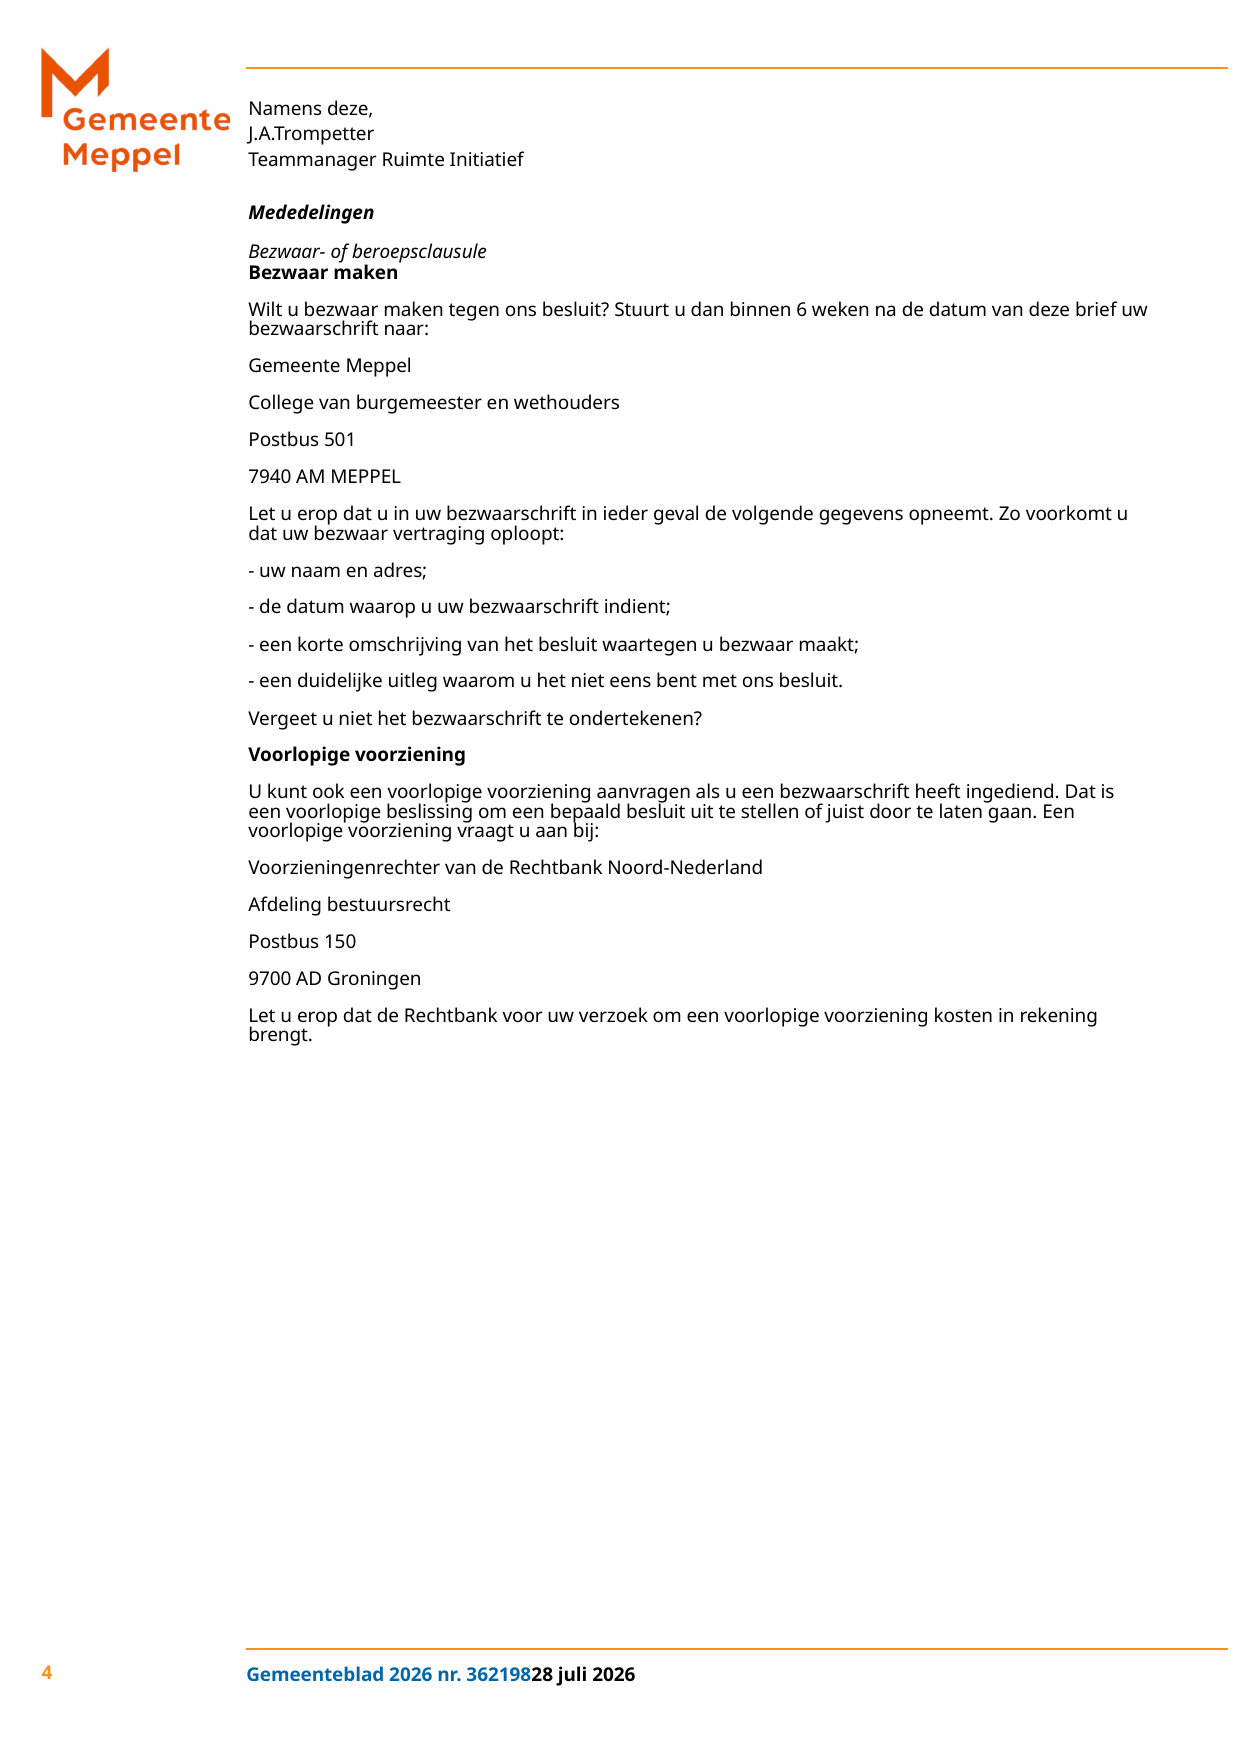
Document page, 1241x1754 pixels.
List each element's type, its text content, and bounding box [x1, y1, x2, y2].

text Vergeet u niet het bezwaarschrift te ondertekenen? [248, 709, 1152, 729]
text - een duidelijke uitleg waarom u het niet eens bent met ons besluit. [248, 672, 1152, 692]
text Bezwaar- of beroepsclausule [248, 238, 1152, 264]
text Let u erop dat de Rechtbank voor uw verzoek om een voorlopige voorziening kosten in rekening brengt. [248, 1007, 1152, 1045]
text Bezwaar maken [248, 264, 1152, 283]
text Teammanager Ruimte Initiatief [248, 146, 1152, 172]
text Postbus 150 [248, 933, 1152, 952]
text College van burgemeester en wethouders [248, 394, 1152, 414]
text - een korte omschrijving van het besluit waartegen u bezwaar maakt; [248, 636, 1152, 655]
text Gemeente Meppel [248, 357, 1152, 377]
text Wilt u bezwaar maken tegen ons besluit? Stuurt u dan binnen 6 weken na de datum van deze brief uw bezwaarschrift naar: [248, 301, 1152, 340]
text - uw naam en adres; [248, 562, 1152, 581]
text 7940 AM MEPPEL [248, 468, 1152, 488]
text Namens deze, [248, 95, 1152, 121]
picture [41, 47, 231, 172]
text Afdeling bestuursrecht [248, 896, 1152, 915]
text 9700 AD Groningen [248, 970, 1152, 989]
text U kunt ook een voorlopige voorziening aanvragen als u een bezwaarschrift heeft ingediend. Dat is een voorlopige beslissing om een bepaald besluit uit te stellen of juist door te laten gaan. Een voorlopige voorziening vraagt u aan bij: [248, 783, 1152, 841]
text Voorlopige voorziening [248, 746, 1152, 766]
text - de datum waarop u uw bezwaarschrift indient; [248, 598, 1152, 618]
text Voorzieningenrechter van de Rechtbank Noord-Nederland [248, 859, 1152, 878]
text Mededelingen [248, 199, 1152, 225]
text Postbus 501 [248, 431, 1152, 451]
text Let u erop dat u in uw bezwaarschrift in ieder geval de volgende gegevens opneemt. Zo voorkomt u dat uw bezwaar vertraging oploopt: [248, 505, 1152, 544]
text J.A.Trompetter [248, 121, 1152, 146]
